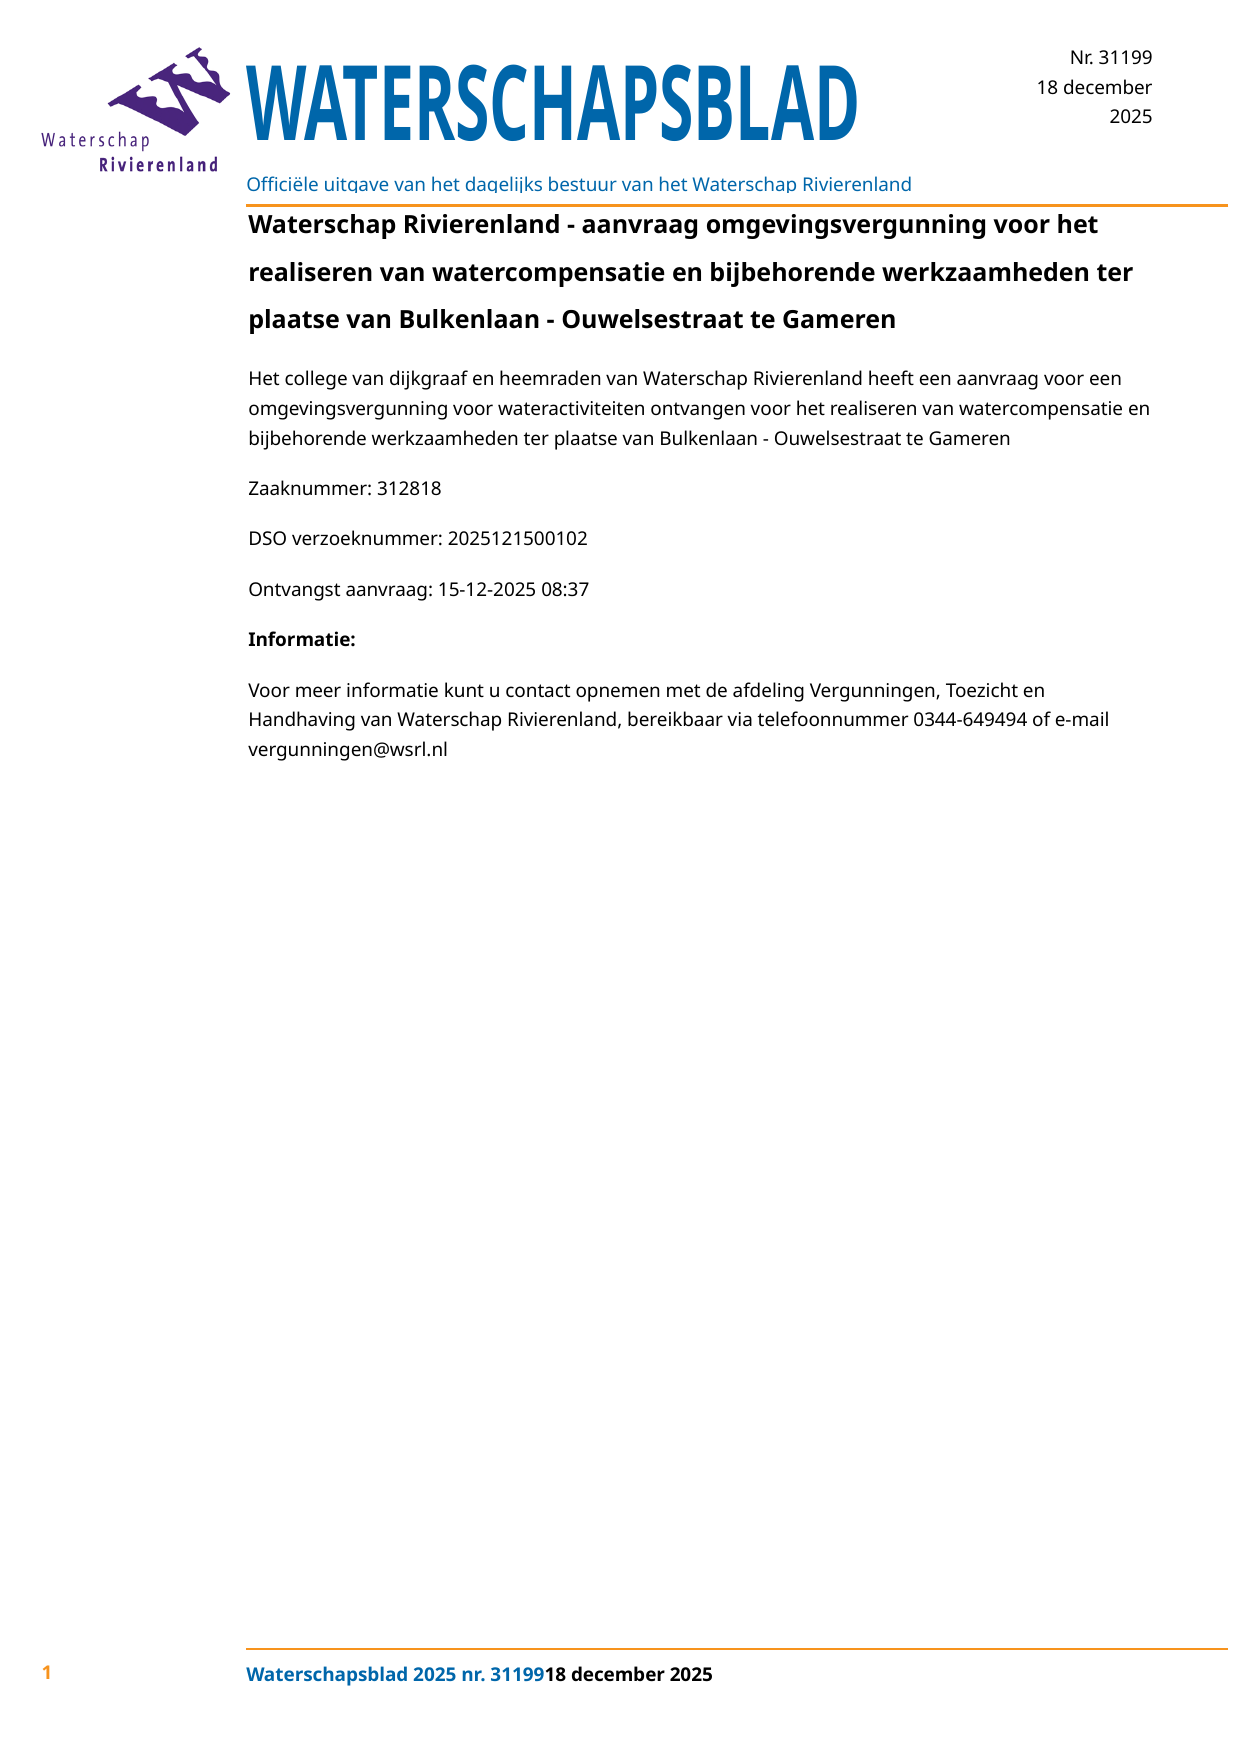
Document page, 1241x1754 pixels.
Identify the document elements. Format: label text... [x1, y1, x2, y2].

text Ontvangst aanvraag: 15-12-2025 08:37 [248, 576, 1152, 602]
text DSO verzoeknummer: 2025121500102 [248, 526, 1152, 551]
text Voor meer informatie kunt u contact opnemen met de afdeling Vergunningen, Toezicht en Handhaving van Waterschap Rivierenland, bereikbaar via telefoonnummer 0344-649494 of e-mail vergunningen@wsrl.nl [248, 677, 1152, 762]
text Waterschap Rivierenland - aanvraag omgevingsvergunning voor het realiseren van watercompensatie en bijbehorende werkzaamheden ter plaatse van Bulkenlaan - Ouwelsestraat te Gameren [248, 207, 1152, 336]
text Informatie: [248, 626, 1152, 652]
text Zaaknummer: 312818 [248, 475, 1152, 501]
picture [41, 47, 231, 172]
text Het college van dijkgraaf en heemraden van Waterschap Rivierenland heeft een aanvraag voor een omgevingsvergunning voor wateractiviteiten ontvangen voor het realiseren van watercompensatie en bijbehorende werkzaamheden ter plaatse van Bulkenlaan - Ouwelsestraat te Gameren [248, 366, 1152, 450]
